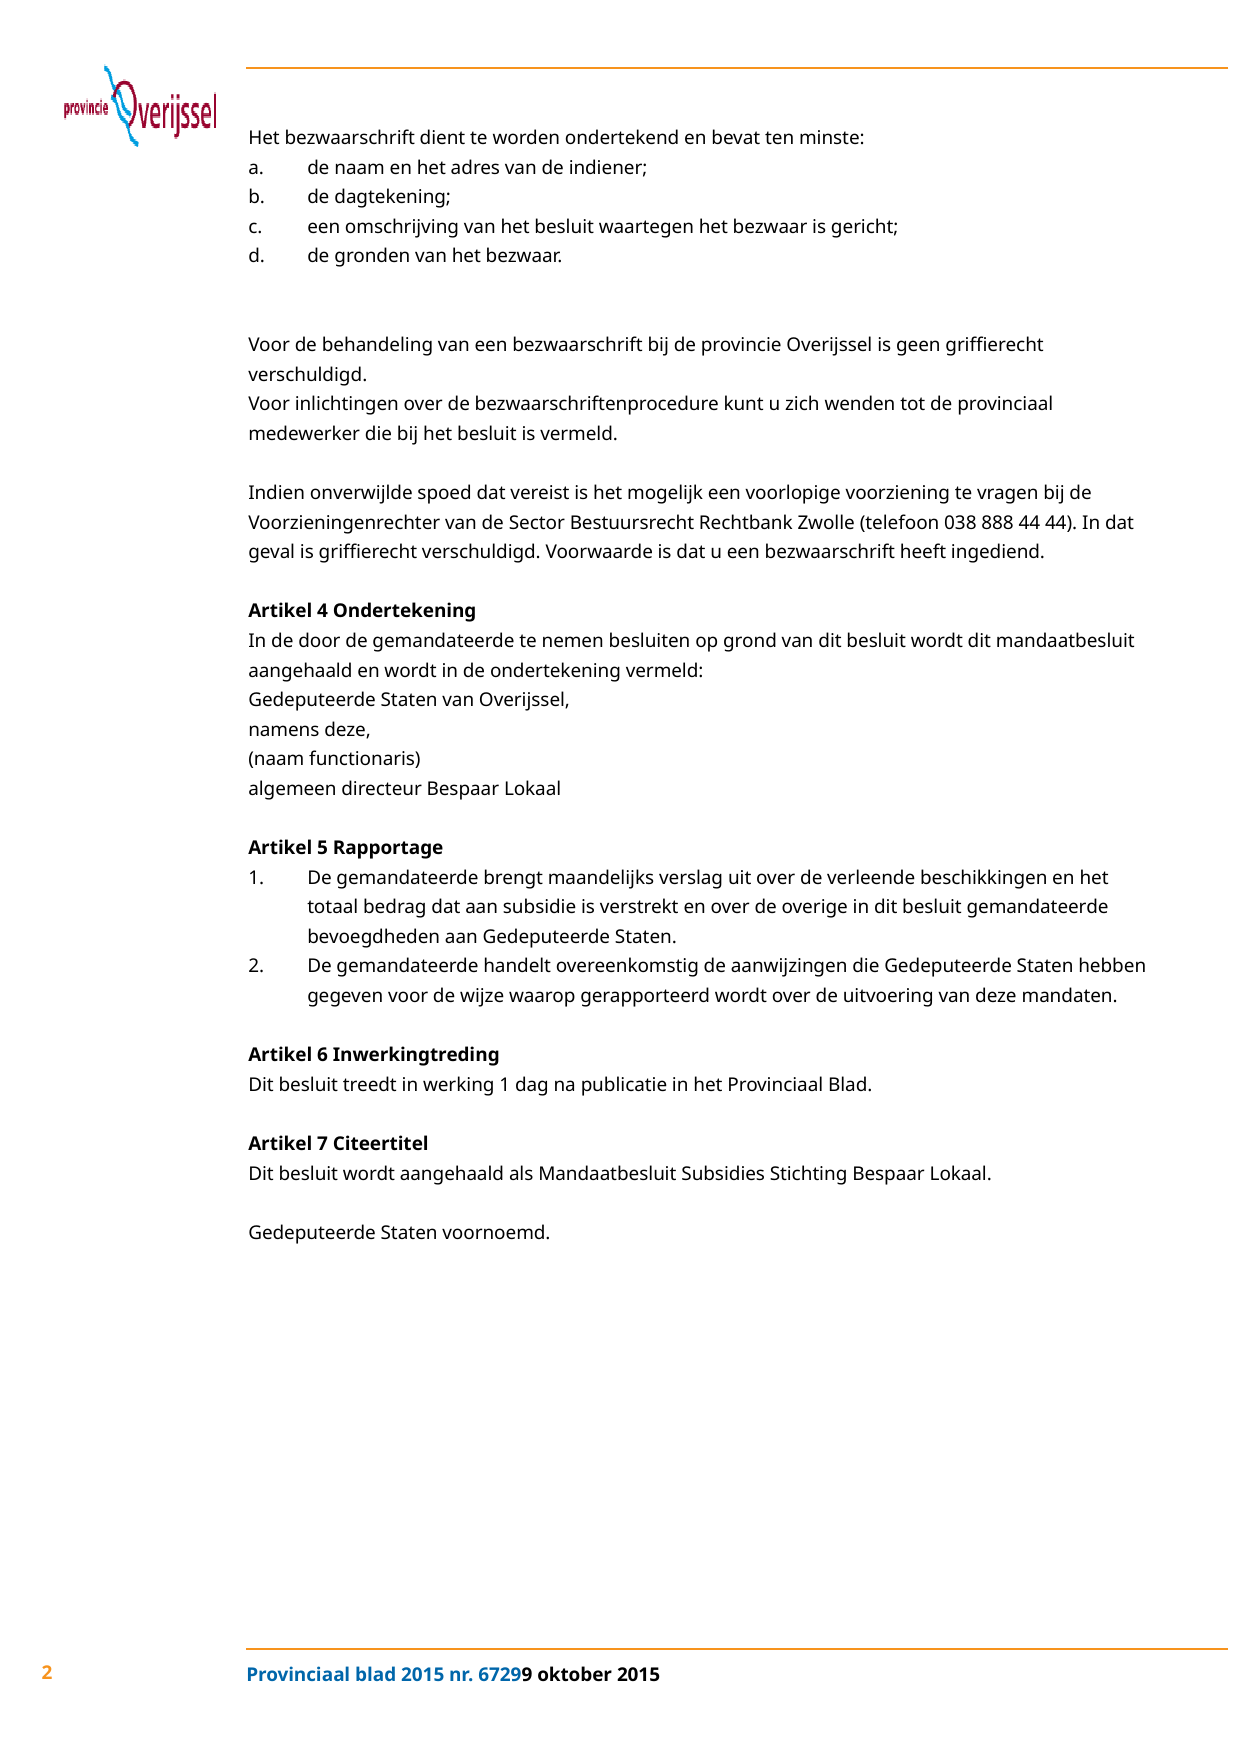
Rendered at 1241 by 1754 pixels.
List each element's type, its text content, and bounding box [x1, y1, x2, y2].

text Voor inlichtingen over de bezwaarschriftenprocedure kunt u zich wenden tot de provinciaal medewerker die bij het besluit is vermeld. [248, 391, 1152, 446]
text Artikel 6 Inwerkingtreding [248, 1041, 1152, 1067]
text (naam functionaris) [248, 746, 1152, 771]
text algemeen directeur Bespaar Lokaal [248, 775, 1152, 801]
list een omschrijving van het besluit waartegen het bezwaar is gericht; [248, 213, 1152, 239]
text Indien onverwijlde spoed dat vereist is het mogelijk een voorlopige voorziening te vragen bij de Voorzieningenrechter van de Sector Bestuursrecht Rechtbank Zwolle (telefoon 038 888 44 44). In dat geval is griffierecht verschuldigd. Voorwaarde is dat u een bezwaarschrift heeft ingediend. [248, 479, 1152, 564]
text In de door de gemandateerde te nemen besluiten op grond van dit besluit wordt dit mandaatbesluit aangehaald en wordt in de ondertekening vermeld: [248, 627, 1152, 683]
text Artikel 4 Ondertekening [248, 598, 1152, 623]
list de gronden van het bezwaar. [248, 243, 1152, 268]
text Artikel 5 Rapportage [248, 834, 1152, 860]
text Gedeputeerde Staten van Overijssel, [248, 686, 1152, 712]
text Het bezwaarschrift dient te worden ondertekend en bevat ten minste: [248, 124, 1152, 150]
text Voor de behandeling van een bezwaarschrift bij de provincie Overijssel is geen griffierecht verschuldigd. [248, 331, 1152, 387]
list De gemandateerde brengt maandelijks verslag uit over de verleende beschikkingen en het totaal bedrag dat aan subsidie is verstrekt en over de overige in dit besluit gemandateerde bevoegdheden aan Gedeputeerde Staten. [248, 864, 1152, 949]
picture [41, 47, 231, 172]
text namens deze, [248, 716, 1152, 742]
text Artikel 7 Citeertitel [248, 1130, 1152, 1156]
text Dit besluit treedt in werking 1 dag na publicatie in het Provinciaal Blad. [248, 1071, 1152, 1097]
list de dagtekening; [248, 183, 1152, 209]
text Gedeputeerde Staten voornoemd. [248, 1219, 1152, 1245]
list De gemandateerde handelt overeenkomstig de aanwijzingen die Gedeputeerde Staten hebben gegeven voor de wijze waarop gerapporteerd wordt over de uitvoering van deze mandaten. [248, 953, 1152, 1008]
text Dit besluit wordt aangehaald als Mandaatbesluit Subsidies Stichting Bespaar Lokaal. [248, 1160, 1152, 1186]
list de naam en het adres van de indiener; [248, 154, 1152, 180]
